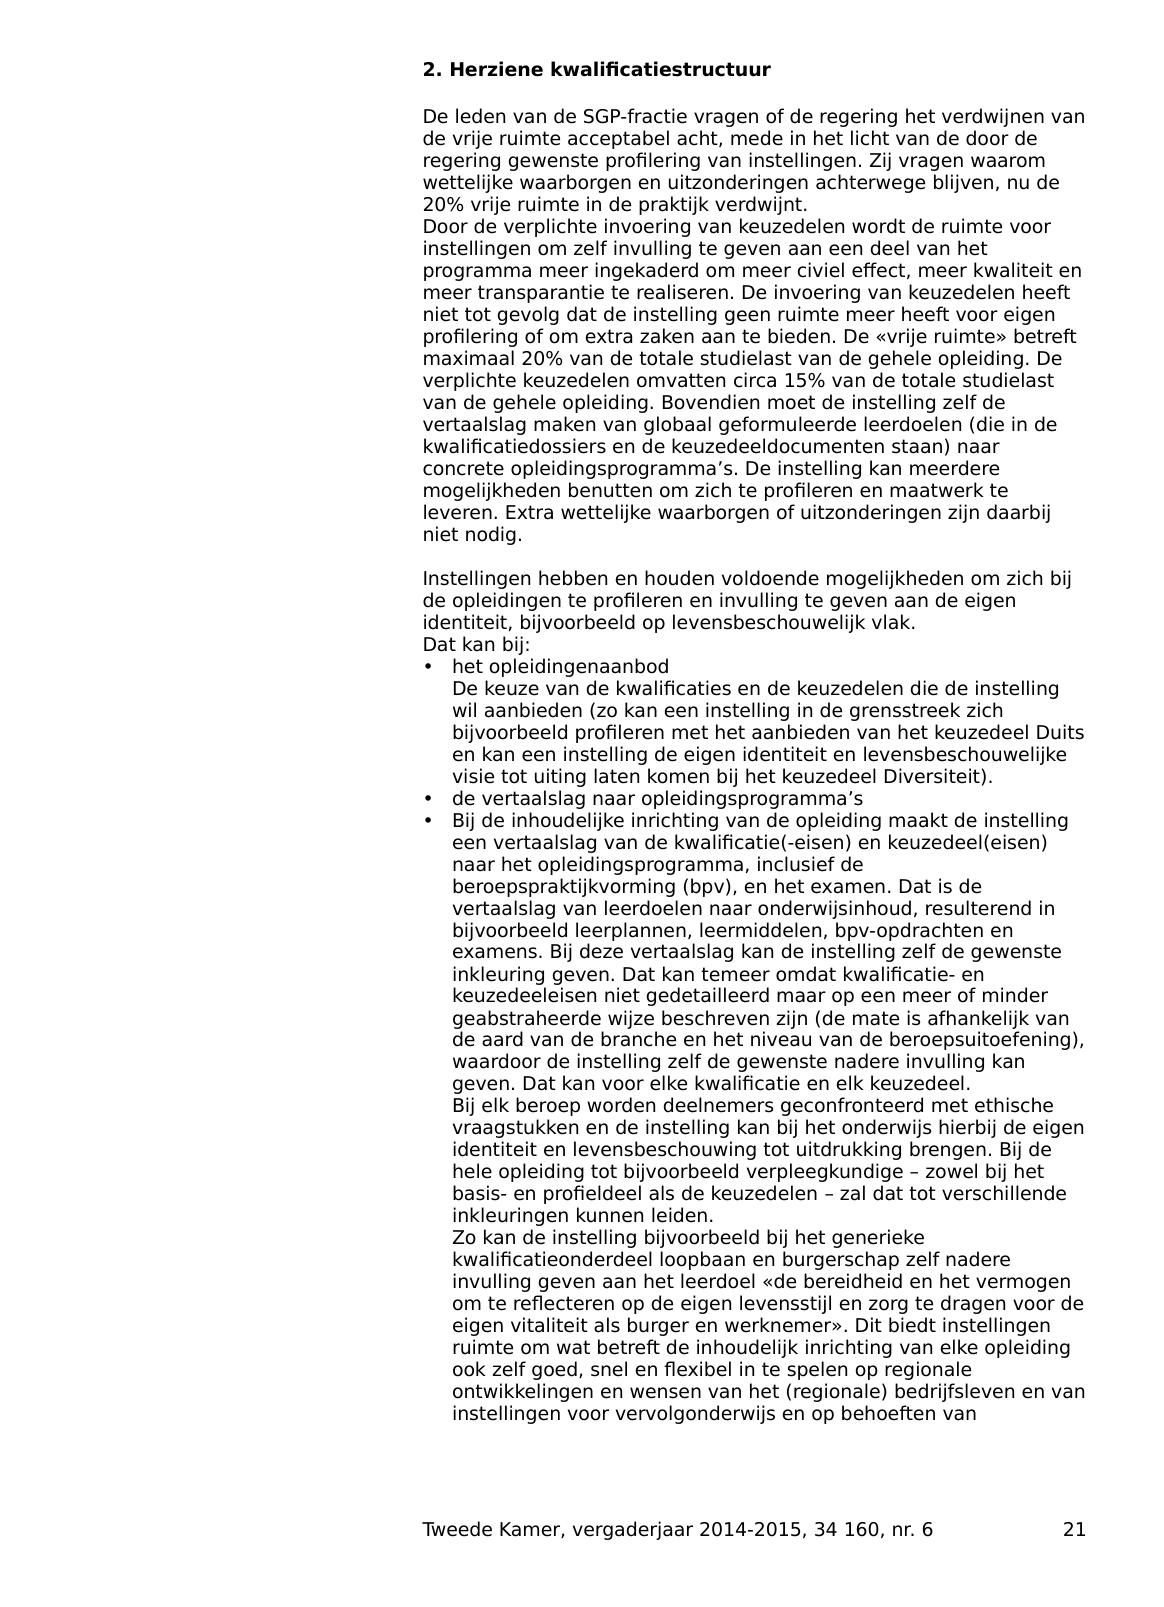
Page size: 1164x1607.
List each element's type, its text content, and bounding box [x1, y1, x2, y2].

text De leden van de SGP-fractie vragen of de regering het verdwijnen van de vrije ruimte acceptabel acht, mede in het licht van de door de regering gewenste profilering van instellingen. Zij vragen waarom wettelijke waarborgen en uitzonderingen achterwege blijven, nu de 20% vrije ruimte in de praktijk verdwijnt. [422, 106, 1087, 216]
text Zo kan de instelling bijvoorbeeld bij het generieke kwalificatieonderdeel loopbaan en burgerschap zelf nadere invulling geven aan het leerdoel «de bereidheid en het vermogen om te reflecteren op de eigen levensstijl en zorg te dragen voor de eigen vitaliteit als burger en werknemer». Dit biedt instellingen ruimte om wat betreft de inhoudelijk inrichting van elke opleiding ook zelf goed, snel en flexibel in te spelen op regionale ontwikkelingen en wensen van het (regionale) bedrijfsleven en van instellingen voor vervolgonderwijs en op behoeften van [452, 1227, 1087, 1425]
text • het opleidingenaanbod [422, 656, 1087, 678]
subtitle 2. Herziene kwalificatiestructuur [422, 59, 1087, 81]
text Bij elk beroep worden deelnemers geconfronteerd met ethische vraagstukken en de instelling kan bij het onderwijs hierbij de eigen identiteit en levensbeschouwing tot uitdrukking brengen. Bij de hele opleiding tot bijvoorbeeld verpleegkundige – zowel bij het basis- en profieldeel als de keuzedelen – zal dat tot verschillende inkleuringen kunnen leiden. [452, 1095, 1087, 1227]
text Door de verplichte invoering van keuzedelen wordt de ruimte voor instellingen om zelf invulling te geven aan een deel van het programma meer ingekaderd om meer civiel effect, meer kwaliteit en meer transparantie te realiseren. De invoering van keuzedelen heeft niet tot gevolg dat de instelling geen ruimte meer heeft voor eigen profilering of om extra zaken aan te bieden. De «vrije ruimte» betreft maximaal 20% van de totale studielast van de gehele opleiding. De verplichte keuzedelen omvatten circa 15% van de totale studielast van de gehele opleiding. Bovendien moet de instelling zelf de vertaalslag maken van globaal geformuleerde leerdoelen (die in de kwalificatiedossiers en de keuzedeeldocumenten staan) naar concrete opleidingsprogramma’s. De instelling kan meerdere mogelijkheden benutten om zich te profileren en maatwerk te leveren. Extra wettelijke waarborgen of uitzonderingen zijn daarbij niet nodig. [422, 216, 1087, 546]
text • de vertaalslag naar opleidingsprogramma’s [422, 788, 1087, 809]
text Instellingen hebben en houden voldoende mogelijkheden om zich bij de opleidingen te profileren en invulling te geven aan de eigen identiteit, bijvoorbeeld op levensbeschouwelijk vlak. [422, 568, 1087, 634]
text De keuze van de kwalificaties en de keuzedelen die de instelling wil aanbieden (zo kan een instelling in de grensstreek zich bijvoorbeeld profileren met het aanbieden van het keuzedeel Duits en kan een instelling de eigen identiteit en levensbeschouwelijke visie tot uiting laten komen bij het keuzedeel Diversiteit). [452, 678, 1087, 788]
text Dat kan bij: [422, 634, 1087, 656]
text • Bij de inhoudelijke inrichting van de opleiding maakt de instelling een vertaalslag van de kwalificatie(-eisen) en keuzedeel(eisen) naar het opleidingsprogramma, inclusief de beroepspraktijkvorming (bpv), en het examen. Dat is de vertaalslag van leerdoelen naar onderwijsinhoud, resulterend in bijvoorbeeld leerplannen, leermiddelen, bpv-opdrachten en examens. Bij deze vertaalslag kan de instelling zelf de gewenste inkleuring geven. Dat kan temeer omdat kwalificatie- en keuzedeeleisen niet gedetailleerd maar op een meer of minder geabstraheerde wijze beschreven zijn (de mate is afhankelijk van de aard van de branche en het niveau van de beroepsuitoefening), waardoor de instelling zelf de gewenste nadere invulling kan geven. Dat kan voor elke kwalificatie en elk keuzedeel. [422, 809, 1087, 1095]
